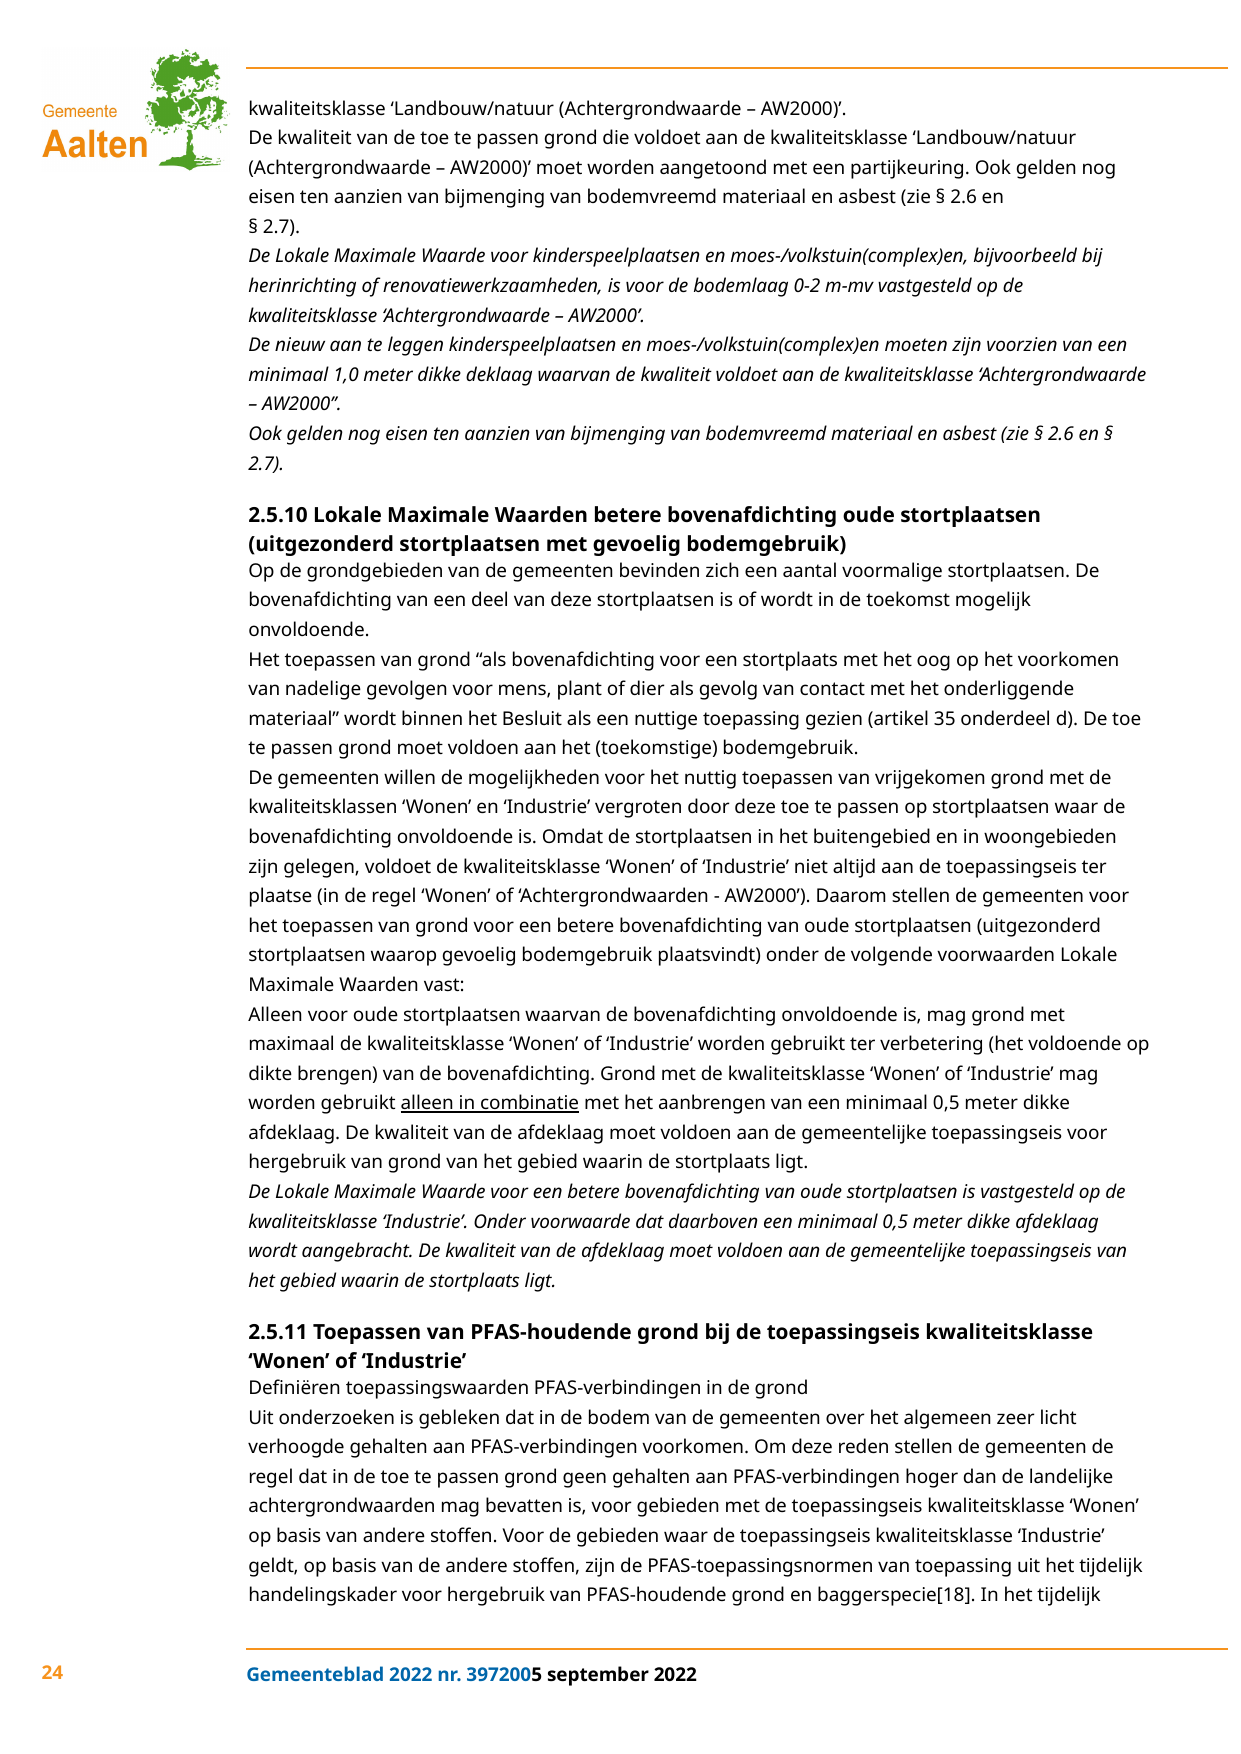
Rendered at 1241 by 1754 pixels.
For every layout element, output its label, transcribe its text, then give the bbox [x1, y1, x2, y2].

text 2.5.11 Toepassen van PFAS-houdende grond bij de toepassingseis kwaliteitsklasse ‘Wonen’ of ‘Industrie’ [248, 1317, 1152, 1374]
text De gemeenten willen de mogelijkheden voor het nuttig toepassen van vrijgekomen grond met de kwaliteitsklassen ‘Wonen’ en ‘Industrie’ vergroten door deze toe te passen op stortplaatsen waar de bovenafdichting onvoldoende is. Omdat de stortplaatsen in het buitengebied en in woongebieden zijn gelegen, voldoet de kwaliteitsklasse ‘Wonen’ of ‘Industrie’ niet altijd aan de toepassingseis ter plaatse (in de regel ‘Wonen’ of ‘Achtergrondwaarden - AW2000’). Daarom stellen de gemeenten voor het toepassen van grond voor een betere bovenafdichting van oude stortplaatsen (uitgezonderd stortplaatsen waarop gevoelig bodemgebruik plaatsvindt) onder de volgende voorwaarden Lokale Maximale Waarden vast: [248, 764, 1152, 997]
text 2.5.10 Lokale Maximale Waarden betere bovenafdichting oude stortplaatsen (uitgezonderd stortplaatsen met gevoelig bodemgebruik) [248, 500, 1152, 557]
text kwaliteitsklasse ‘Landbouw/natuur (Achtergrondwaarde – AW2000)’. [248, 95, 1152, 121]
text De nieuw aan te leggen kinderspeelplaatsen en moes-/volkstuin(complex)en moeten zijn voorzien van een minimaal 1,0 meter dikke deklaag waarvan de kwaliteit voldoet aan de kwaliteitsklasse ‘Achtergrondwaarde – AW2000’’. [248, 331, 1152, 416]
text Uit onderzoeken is gebleken dat in de bodem van de gemeenten over het algemeen zeer licht verhoogde gehalten aan PFAS-verbindingen voorkomen. Om deze reden stellen de gemeenten de regel dat in de toe te passen grond geen gehalten aan PFAS-verbindingen hoger dan de landelijke achtergrondwaarden mag bevatten is, voor gebieden met de toepassingseis kwaliteitsklasse ‘Wonen’ op basis van andere stoffen. Voor de gebieden waar de toepassingseis kwaliteitsklasse ‘Industrie’ geldt, op basis van de andere stoffen, zijn de PFAS-toepassingsnormen van toepassing uit het tijdelijk handelingskader voor hergebruik van PFAS-houdende grond en baggerspecie[18]. In het tijdelijk [248, 1404, 1152, 1607]
text De Lokale Maximale Waarde voor kinderspeelplaatsen en moes-/volkstuin(complex)en, bijvoorbeeld bij herinrichting of renovatiewerkzaamheden, is voor de bodemlaag 0-2 m-mv vastgesteld op de kwaliteitsklasse ‘Achtergrondwaarde – AW2000’. [248, 243, 1152, 328]
text § 2.7). [248, 213, 1152, 239]
text Ook gelden nog eisen ten aanzien van bijmenging van bodemvreemd materiaal en asbest (zie § 2.6 en § 2.7). [248, 420, 1152, 476]
text De Lokale Maximale Waarde voor een betere bovenafdichting van oude stortplaatsen is vastgesteld op de kwaliteitsklasse ‘Industrie’. Onder voorwaarde dat daarboven een minimaal 0,5 meter dikke afdeklaag wordt aangebracht. De kwaliteit van de afdeklaag moet voldoen aan de gemeentelijke toepassingseis van het gebied waarin de stortplaats ligt. [248, 1178, 1152, 1293]
text De kwaliteit van de toe te passen grond die voldoet aan de kwaliteitsklasse ‘Landbouw/natuur (Achtergrondwaarde – AW2000)’ moet worden aangetoond met een partijkeuring. Ook gelden nog eisen ten aanzien van bijmenging van bodemvreemd materiaal en asbest (zie § 2.6 en [248, 124, 1152, 209]
picture [41, 47, 231, 172]
text Op de grondgebieden van de gemeenten bevinden zich een aantal voormalige stortplaatsen. De bovenafdichting van een deel van deze stortplaatsen is of wordt in de toekomst mogelijk onvoldoende. [248, 557, 1152, 642]
text Definiëren toepassingswaarden PFAS-verbindingen in de grond [248, 1374, 1152, 1400]
text Het toepassen van grond “als bovenafdichting voor een stortplaats met het oog op het voorkomen van nadelige gevolgen voor mens, plant of dier als gevolg van contact met het onderliggende materiaal” wordt binnen het Besluit als een nuttige toepassing gezien (artikel 35 onderdeel d). De toe te passen grond moet voldoen aan het (toekomstige) bodemgebruik. [248, 646, 1152, 760]
text Alleen voor oude stortplaatsen waarvan de bovenafdichting onvoldoende is, mag grond met maximaal de kwaliteitsklasse ‘Wonen’ of ‘Industrie’ worden gebruikt ter verbetering (het voldoende op dikte brengen) van de bovenafdichting. Grond met de kwaliteitsklasse ‘Wonen’ of ‘Industrie’ mag worden gebruikt alleen in combinatie met het aanbrengen van een minimaal 0,5 meter dikke afdeklaag. De kwaliteit van de afdeklaag moet voldoen aan de gemeentelijke toepassingseis voor hergebruik van grond van het gebied waarin de stortplaats ligt. [248, 1001, 1152, 1174]
